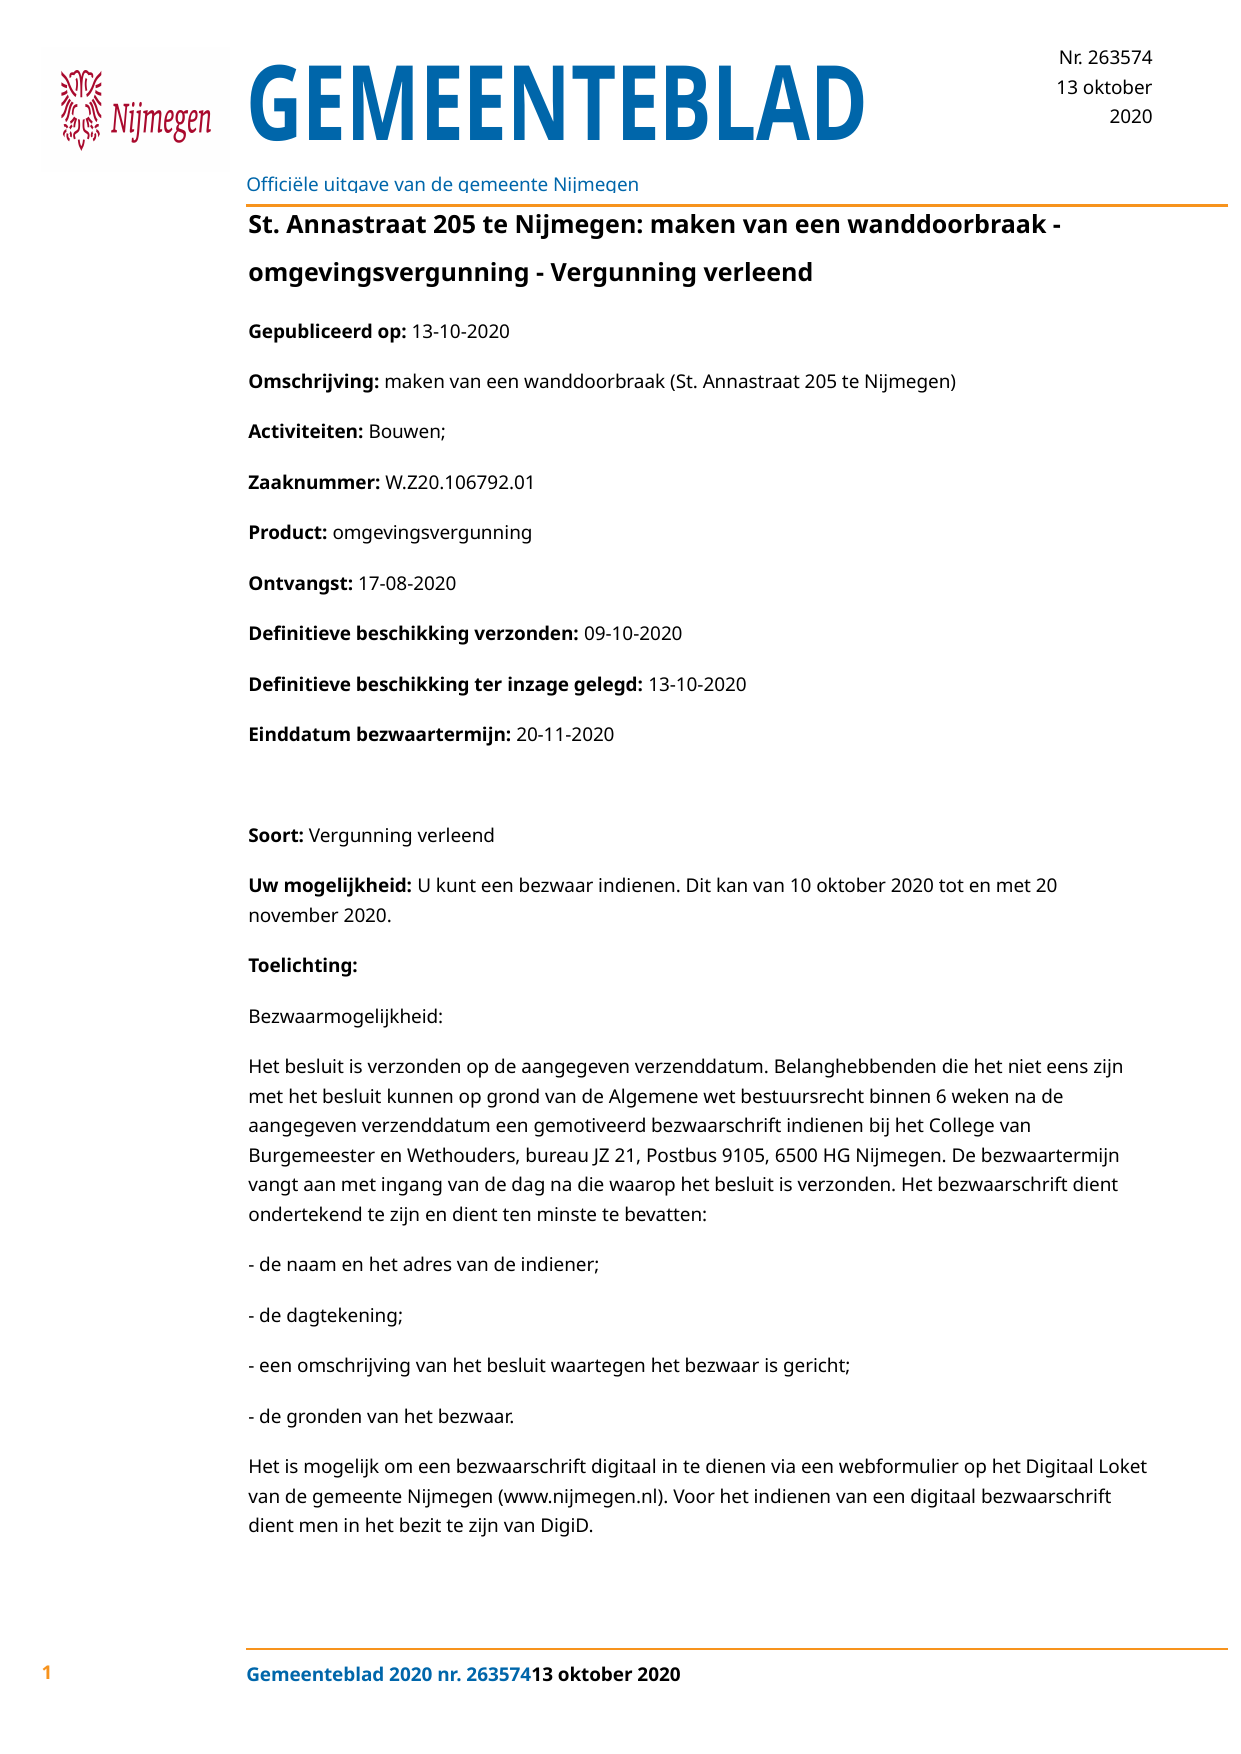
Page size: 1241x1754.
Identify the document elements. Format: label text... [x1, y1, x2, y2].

text Einddatum bezwaartermijn: 20-11-2020 [248, 721, 1152, 747]
text Bezwaarmogelijkheid: [248, 1003, 1152, 1029]
text Omschrijving: maken van een wanddoorbraak (St. Annastraat 205 te Nijmegen) [248, 368, 1152, 394]
text Het is mogelijk om een bezwaarschrift digitaal in te dienen via een webformulier op het Digitaal Loket van de gemeente Nijmegen (www.nijmegen.nl). Voor het indienen van een digitaal bezwaarschrift dient men in het bezit te zijn van DigiD. [248, 1453, 1152, 1538]
text Gepubliceerd op: 13-10-2020 [248, 318, 1152, 344]
text Definitieve beschikking ter inzage gelegd: 13-10-2020 [248, 671, 1152, 697]
text - de dagtekening; [248, 1302, 1152, 1328]
text Uw mogelijkheid: U kunt een bezwaar indienen. Dit kan van 10 oktober 2020 tot en met 20 november 2020. [248, 872, 1152, 928]
text Definitieve beschikking verzonden: 09-10-2020 [248, 620, 1152, 646]
text Het besluit is verzonden op de aangegeven verzenddatum. Belanghebbenden die het niet eens zijn met het besluit kunnen op grond van de Algemene wet bestuursrecht binnen 6 weken na de aangegeven verzenddatum een gemotiveerd bezwaarschrift indienen bij het College van Burgemeester en Wethouders, bureau JZ 21, Postbus 9105, 6500 HG Nijmegen. De bezwaartermijn vangt aan met ingang van de dag na die waarop het besluit is verzonden. Het bezwaarschrift dient ondertekend te zijn en dient ten minste te bevatten: [248, 1053, 1152, 1227]
text Ontvangst: 17-08-2020 [248, 570, 1152, 596]
text - de gronden van het bezwaar. [248, 1403, 1152, 1429]
text St. Annastraat 205 te Nijmegen: maken van een wanddoorbraak - omgevingsvergunning - Vergunning verleend [248, 207, 1152, 288]
text Activiteiten: Bouwen; [248, 419, 1152, 444]
picture [41, 47, 231, 172]
text Zaaknummer: W.Z20.106792.01 [248, 469, 1152, 495]
text - de naam en het adres van de indiener; [248, 1252, 1152, 1277]
text Soort: Vergunning verleend [248, 822, 1152, 848]
text Product: omgevingsvergunning [248, 519, 1152, 545]
text - een omschrijving van het besluit waartegen het bezwaar is gericht; [248, 1352, 1152, 1378]
text Toelichting: [248, 952, 1152, 978]
